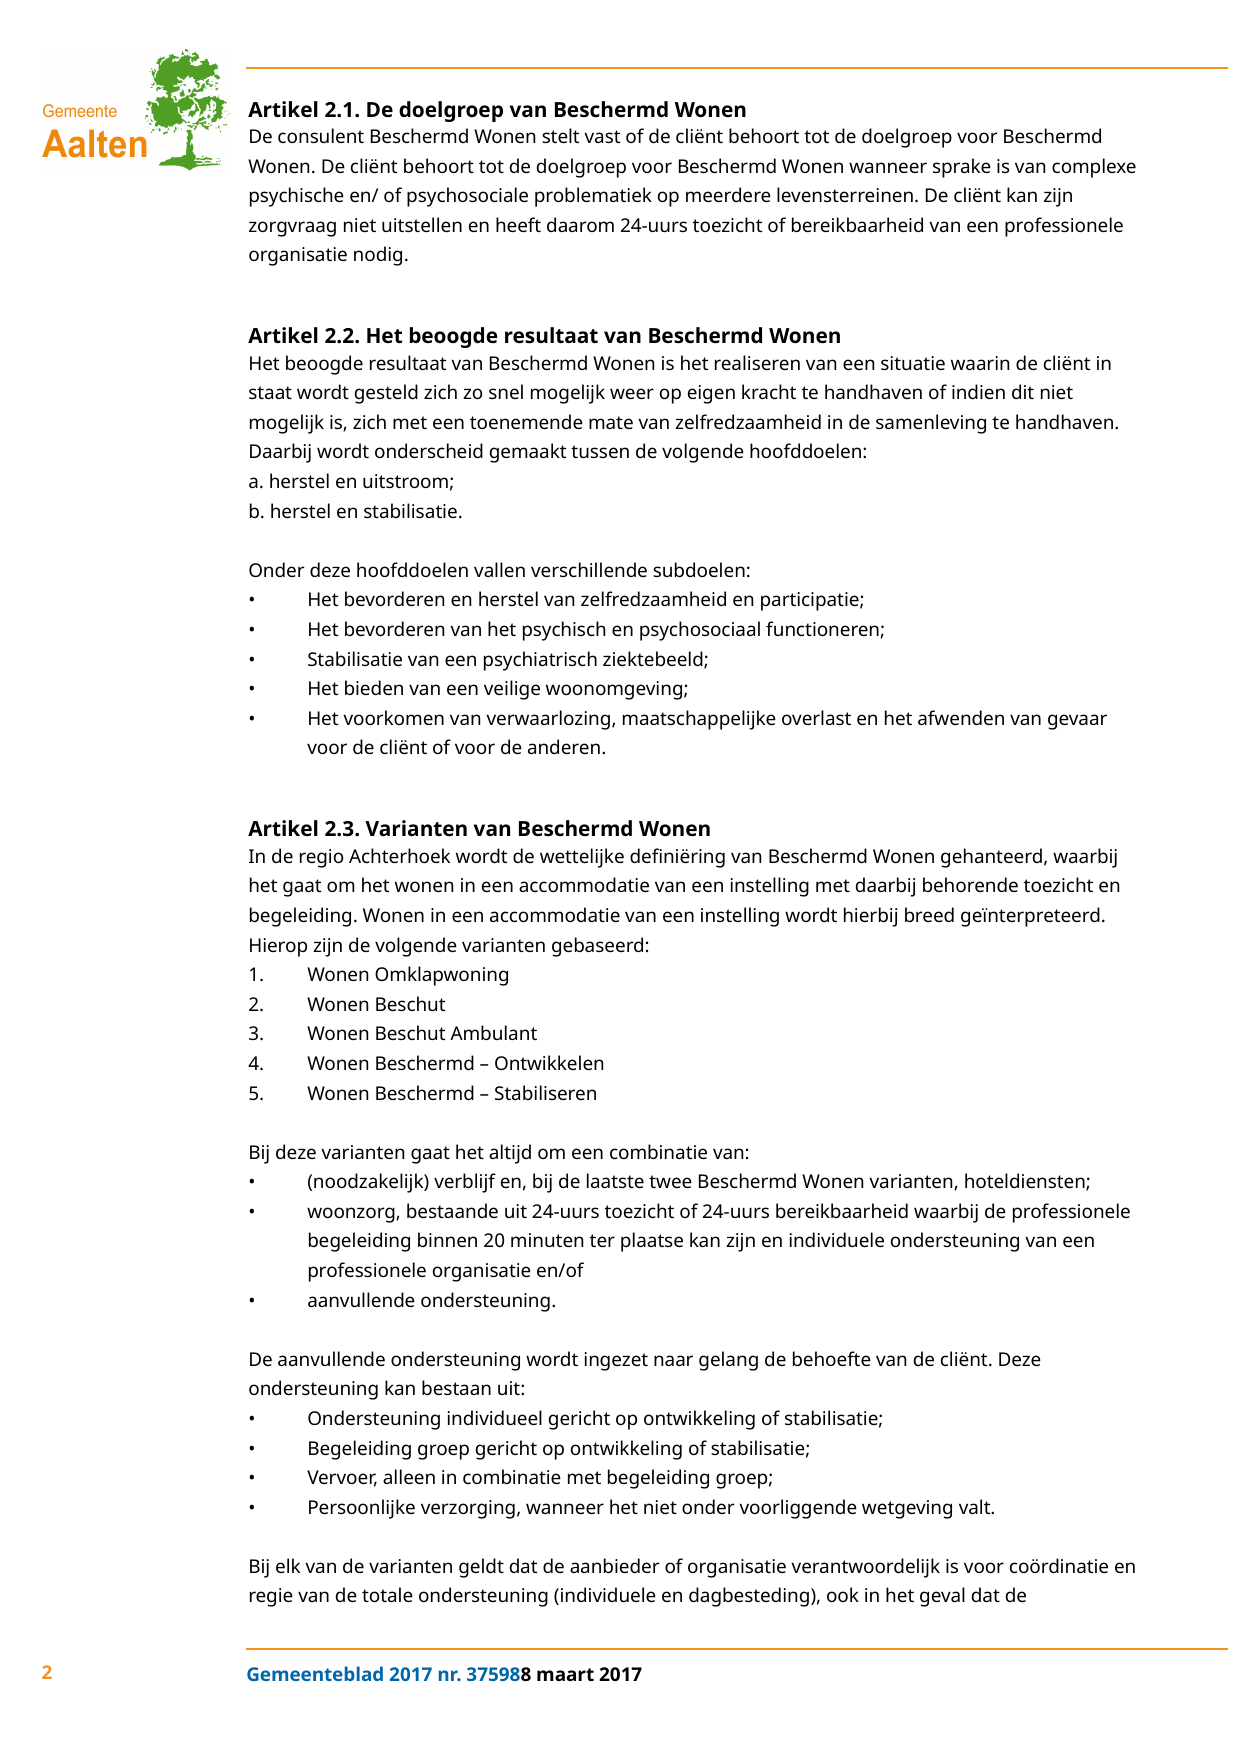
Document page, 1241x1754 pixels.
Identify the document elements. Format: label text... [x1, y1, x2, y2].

list woonzorg, bestaande uit 24-uurs toezicht of 24-uurs bereikbaarheid waarbij de professionele begeleiding binnen 20 minuten ter plaatse kan zijn en individuele ondersteuning van een professionele organisatie en/of [248, 1198, 1152, 1283]
list Wonen Beschut Ambulant [248, 1021, 1152, 1046]
list Het bevorderen van het psychisch en psychosociaal functioneren; [248, 616, 1152, 642]
list Wonen Omklapwoning [248, 961, 1152, 987]
list Wonen Beschermd – Stabiliseren [248, 1080, 1152, 1105]
text Bij elk van de varianten geldt dat de aanbieder of organisatie verantwoordelijk is voor coördinatie en regie van de totale ondersteuning (individuele en dagbesteding), ook in het geval dat de [248, 1553, 1152, 1608]
text Artikel 2.3. Varianten van Beschermd Wonen [248, 814, 1152, 843]
list (noodzakelijk) verblijf en, bij de laatste twee Beschermd Wonen varianten, hoteldiensten; [248, 1168, 1152, 1194]
text Artikel 2.2. Het beoogde resultaat van Beschermd Wonen [248, 322, 1152, 350]
text De aanvullende ondersteuning wordt ingezet naar gelang de behoefte van de cliënt. Deze ondersteuning kan bestaan uit: [248, 1346, 1152, 1401]
text Het beoogde resultaat van Beschermd Wonen is het realiseren van een situatie waarin de cliënt in staat wordt gesteld zich zo snel mogelijk weer op eigen kracht te handhaven of indien dit niet mogelijk is, zich met een toenemende mate van zelfredzaamheid in de samenleving te handhaven. Daarbij wordt onderscheid gemaakt tussen de volgende hoofddoelen: [248, 350, 1152, 464]
text In de regio Achterhoek wordt de wettelijke definiëring van Beschermd Wonen gehanteerd, waarbij het gaat om het wonen in een accommodatie van een instelling met daarbij behorende toezicht en begeleiding. Wonen in een accommodatie van een instelling wordt hierbij breed geïnterpreteerd. Hierop zijn de volgende varianten gebaseerd: [248, 843, 1152, 957]
list Het bevorderen en herstel van zelfredzaamheid en participatie; [248, 587, 1152, 612]
list Persoonlijke verzorging, wanneer het niet onder voorliggende wetgeving valt. [248, 1494, 1152, 1519]
text Bij deze varianten gaat het altijd om een combinatie van: [248, 1139, 1152, 1164]
picture [41, 47, 231, 172]
list Begeleiding groep gericht op ontwikkeling of stabilisatie; [248, 1435, 1152, 1460]
text a. herstel en uitstroom; [248, 468, 1152, 494]
list Stabilisatie van een psychiatrisch ziektebeeld; [248, 646, 1152, 672]
list Het voorkomen van verwaarlozing, maatschappelijke overlast en het afwenden van gevaar voor de cliënt of voor de anderen. [248, 705, 1152, 760]
text Artikel 2.1. De doelgroep van Beschermd Wonen [248, 95, 1152, 123]
list Wonen Beschermd – Ontwikkelen [248, 1050, 1152, 1076]
list Het bieden van een veilige woonomgeving; [248, 675, 1152, 701]
list Wonen Beschut [248, 991, 1152, 1017]
text Onder deze hoofddoelen vallen verschillende subdoelen: [248, 557, 1152, 583]
text De consulent Beschermd Wonen stelt vast of de cliënt behoort tot de doelgroep voor Beschermd Wonen. De cliënt behoort tot de doelgroep voor Beschermd Wonen wanneer sprake is van complexe psychische en/ of psychosociale problematiek op meerdere levensterreinen. De cliënt kan zijn zorgvraag niet uitstellen en heeft daarom 24-uurs toezicht of bereikbaarheid van een professionele organisatie nodig. [248, 123, 1152, 267]
list aanvullende ondersteuning. [248, 1287, 1152, 1312]
list Ondersteuning individueel gericht op ontwikkeling of stabilisatie; [248, 1405, 1152, 1431]
text b. herstel en stabilisatie. [248, 498, 1152, 524]
list Vervoer, alleen in combinatie met begeleiding groep; [248, 1464, 1152, 1490]
